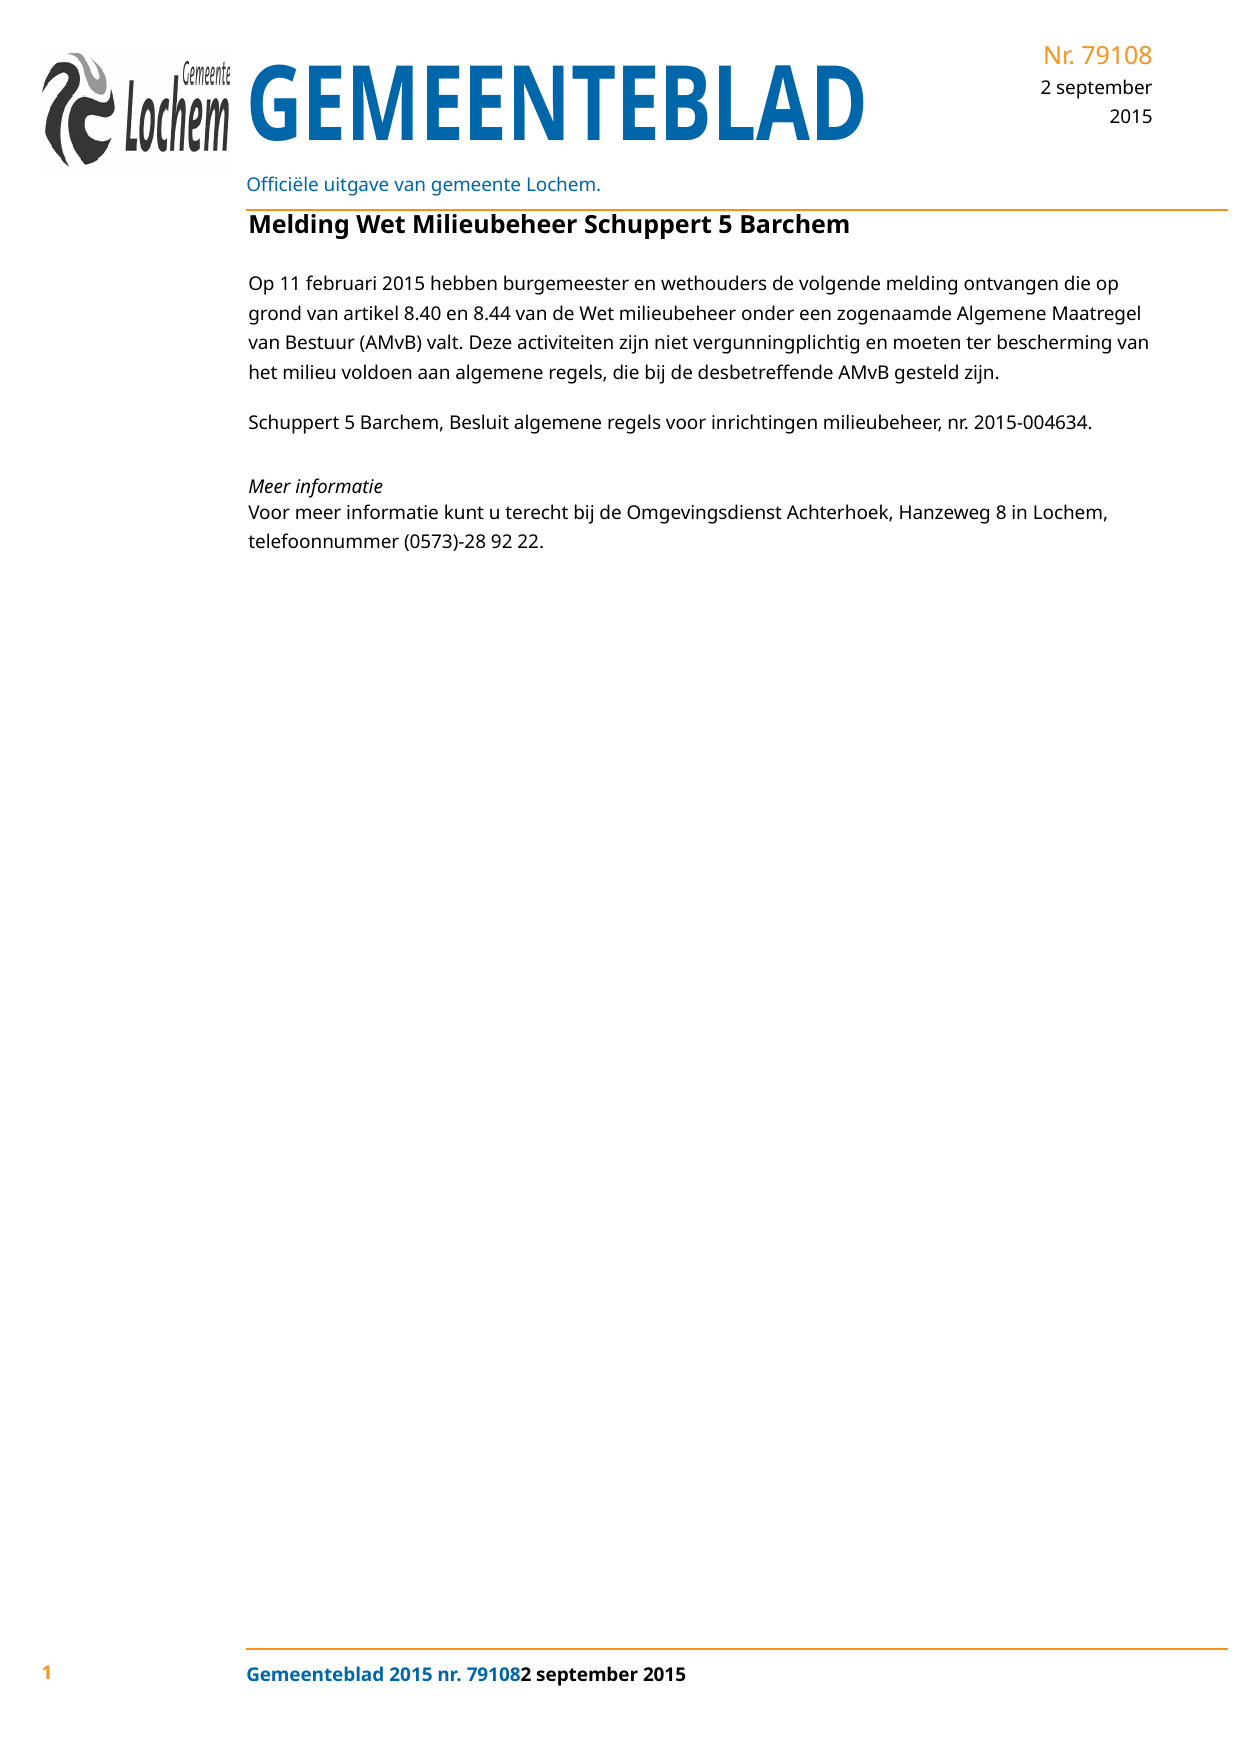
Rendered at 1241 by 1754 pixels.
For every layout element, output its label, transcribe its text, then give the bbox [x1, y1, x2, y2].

text Meer informatie [248, 473, 1152, 499]
text Op 11 februari 2015 hebben burgemeester en wethouders de volgende melding ontvangen die op grond van artikel 8.40 en 8.44 van de Wet milieubeheer onder een zogenaamde Algemene Maatregel van Bestuur (AMvB) valt. Deze activiteiten zijn niet vergunningplichtig en moeten ter bescherming van het milieu voldoen aan algemene regels, die bij de desbetreffende AMvB gesteld zijn. [248, 270, 1152, 385]
text Voor meer informatie kunt u terecht bij de Omgevingsdienst Achterhoek, Hanzeweg 8 in Lochem, telefoonnummer (0573)-28 92 22. [248, 499, 1152, 554]
text Schuppert 5 Barchem, Besluit algemene regels voor inrichtingen milieubeheer, nr. 2015-004634. [248, 409, 1152, 435]
picture [41, 47, 231, 172]
text Melding Wet Milieubeheer Schuppert 5 Barchem [248, 211, 1152, 241]
